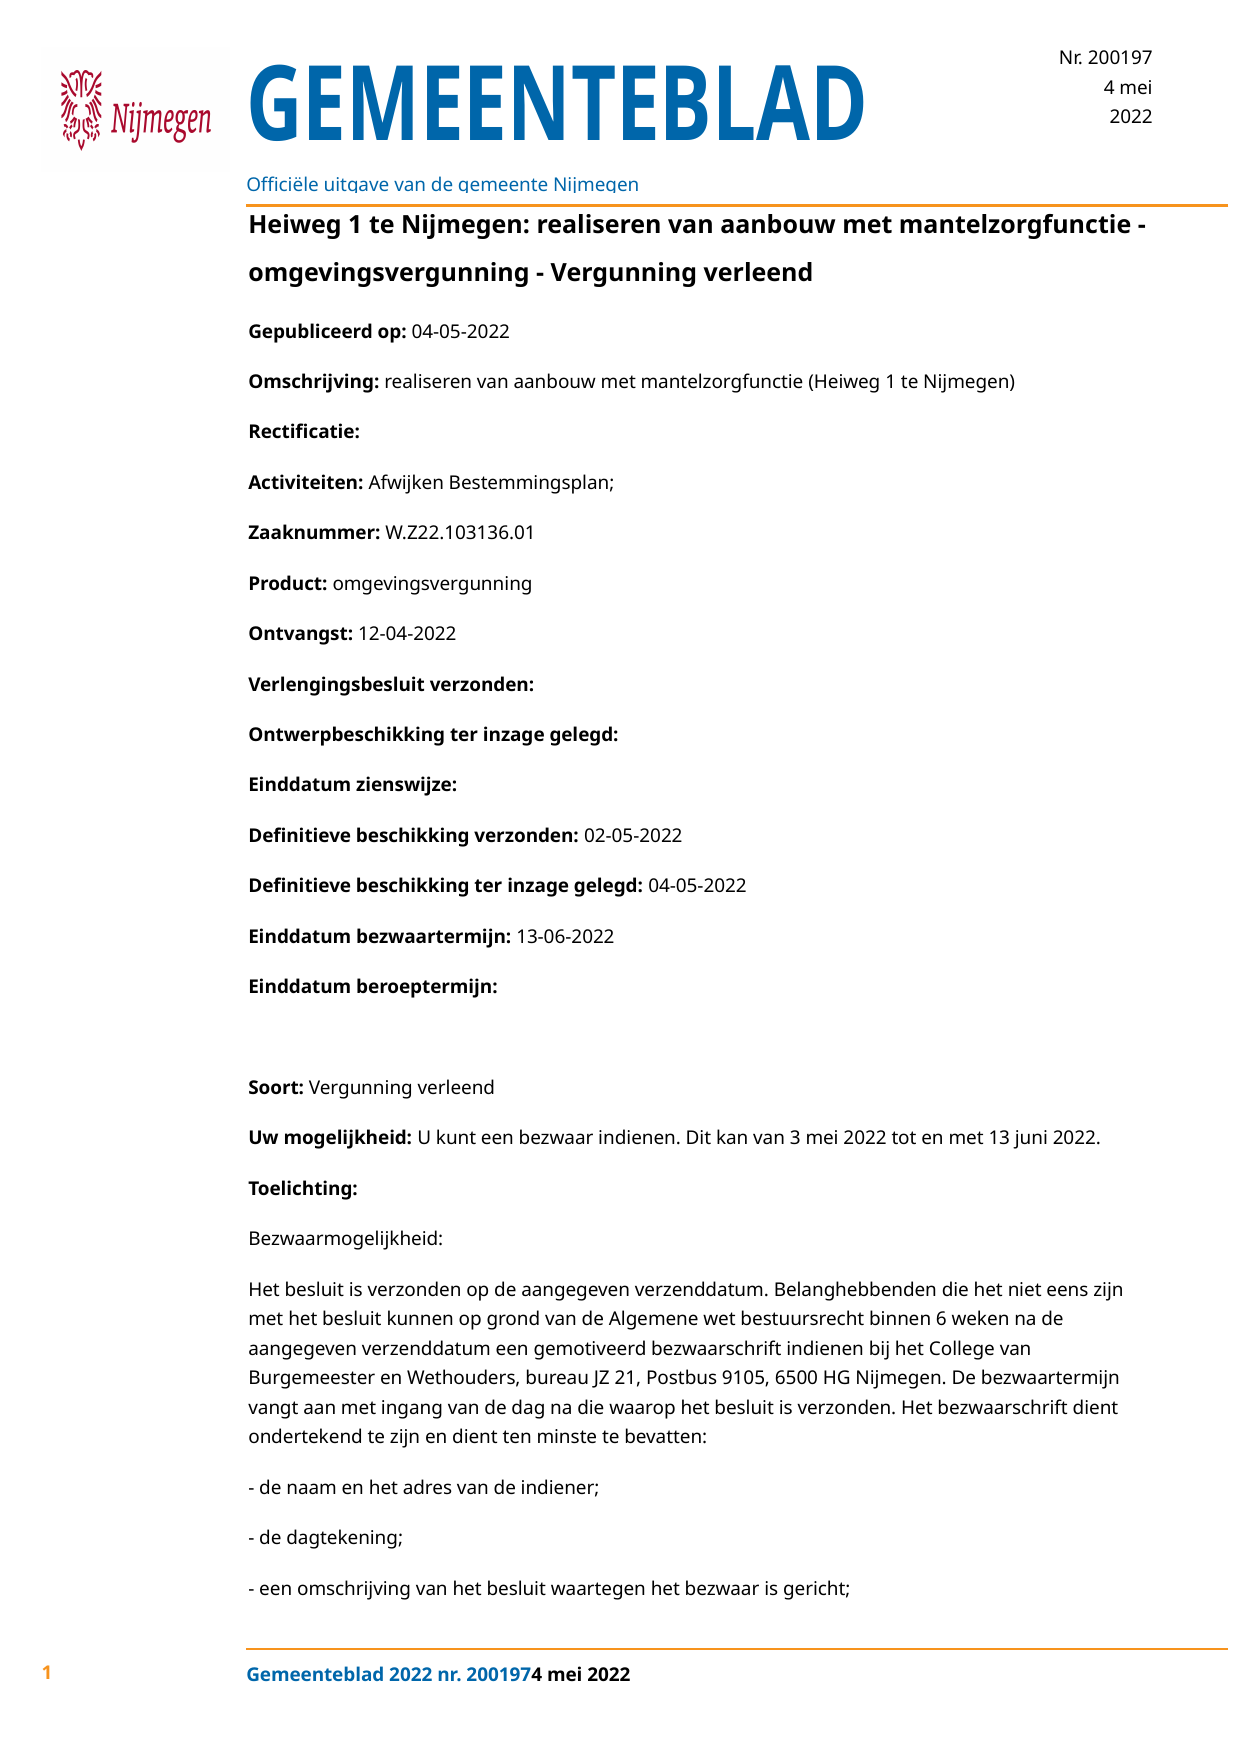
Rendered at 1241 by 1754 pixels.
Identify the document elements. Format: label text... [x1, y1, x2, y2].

text Heiweg 1 te Nijmegen: realiseren van aanbouw met mantelzorgfunctie - omgevingsvergunning - Vergunning verleend [248, 207, 1152, 288]
text Einddatum bezwaartermijn: 13-06-2022 [248, 923, 1152, 949]
text - een omschrijving van het besluit waartegen het bezwaar is gericht; [248, 1575, 1152, 1601]
text Activiteiten: Afwijken Bestemmingsplan; [248, 469, 1152, 495]
text Omschrijving: realiseren van aanbouw met mantelzorgfunctie (Heiweg 1 te Nijmegen) [248, 368, 1152, 394]
text Toelichting: [248, 1175, 1152, 1201]
text Rectificatie: [248, 419, 1152, 444]
text - de dagtekening; [248, 1524, 1152, 1550]
text Product: omgevingsvergunning [248, 570, 1152, 596]
text Einddatum zienswijze: [248, 772, 1152, 797]
text Ontwerpbeschikking ter inzage gelegd: [248, 721, 1152, 747]
text Verlengingsbesluit verzonden: [248, 671, 1152, 697]
text Bezwaarmogelijkheid: [248, 1225, 1152, 1251]
text Uw mogelijkheid: U kunt een bezwaar indienen. Dit kan van 3 mei 2022 tot en met 13 juni 2022. [248, 1124, 1152, 1150]
text - de naam en het adres van de indiener; [248, 1474, 1152, 1500]
text Gepubliceerd op: 04-05-2022 [248, 318, 1152, 344]
text Soort: Vergunning verleend [248, 1074, 1152, 1100]
picture [41, 47, 231, 172]
text Definitieve beschikking ter inzage gelegd: 04-05-2022 [248, 872, 1152, 898]
text Het besluit is verzonden op de aangegeven verzenddatum. Belanghebbenden die het niet eens zijn met het besluit kunnen op grond van de Algemene wet bestuursrecht binnen 6 weken na de aangegeven verzenddatum een gemotiveerd bezwaarschrift indienen bij het College van Burgemeester en Wethouders, bureau JZ 21, Postbus 9105, 6500 HG Nijmegen. De bezwaartermijn vangt aan met ingang van de dag na die waarop het besluit is verzonden. Het bezwaarschrift dient ondertekend te zijn en dient ten minste te bevatten: [248, 1276, 1152, 1449]
text Ontvangst: 12-04-2022 [248, 620, 1152, 646]
text Einddatum beroeptermijn: [248, 973, 1152, 999]
text Zaaknummer: W.Z22.103136.01 [248, 519, 1152, 545]
text Definitieve beschikking verzonden: 02-05-2022 [248, 822, 1152, 848]
